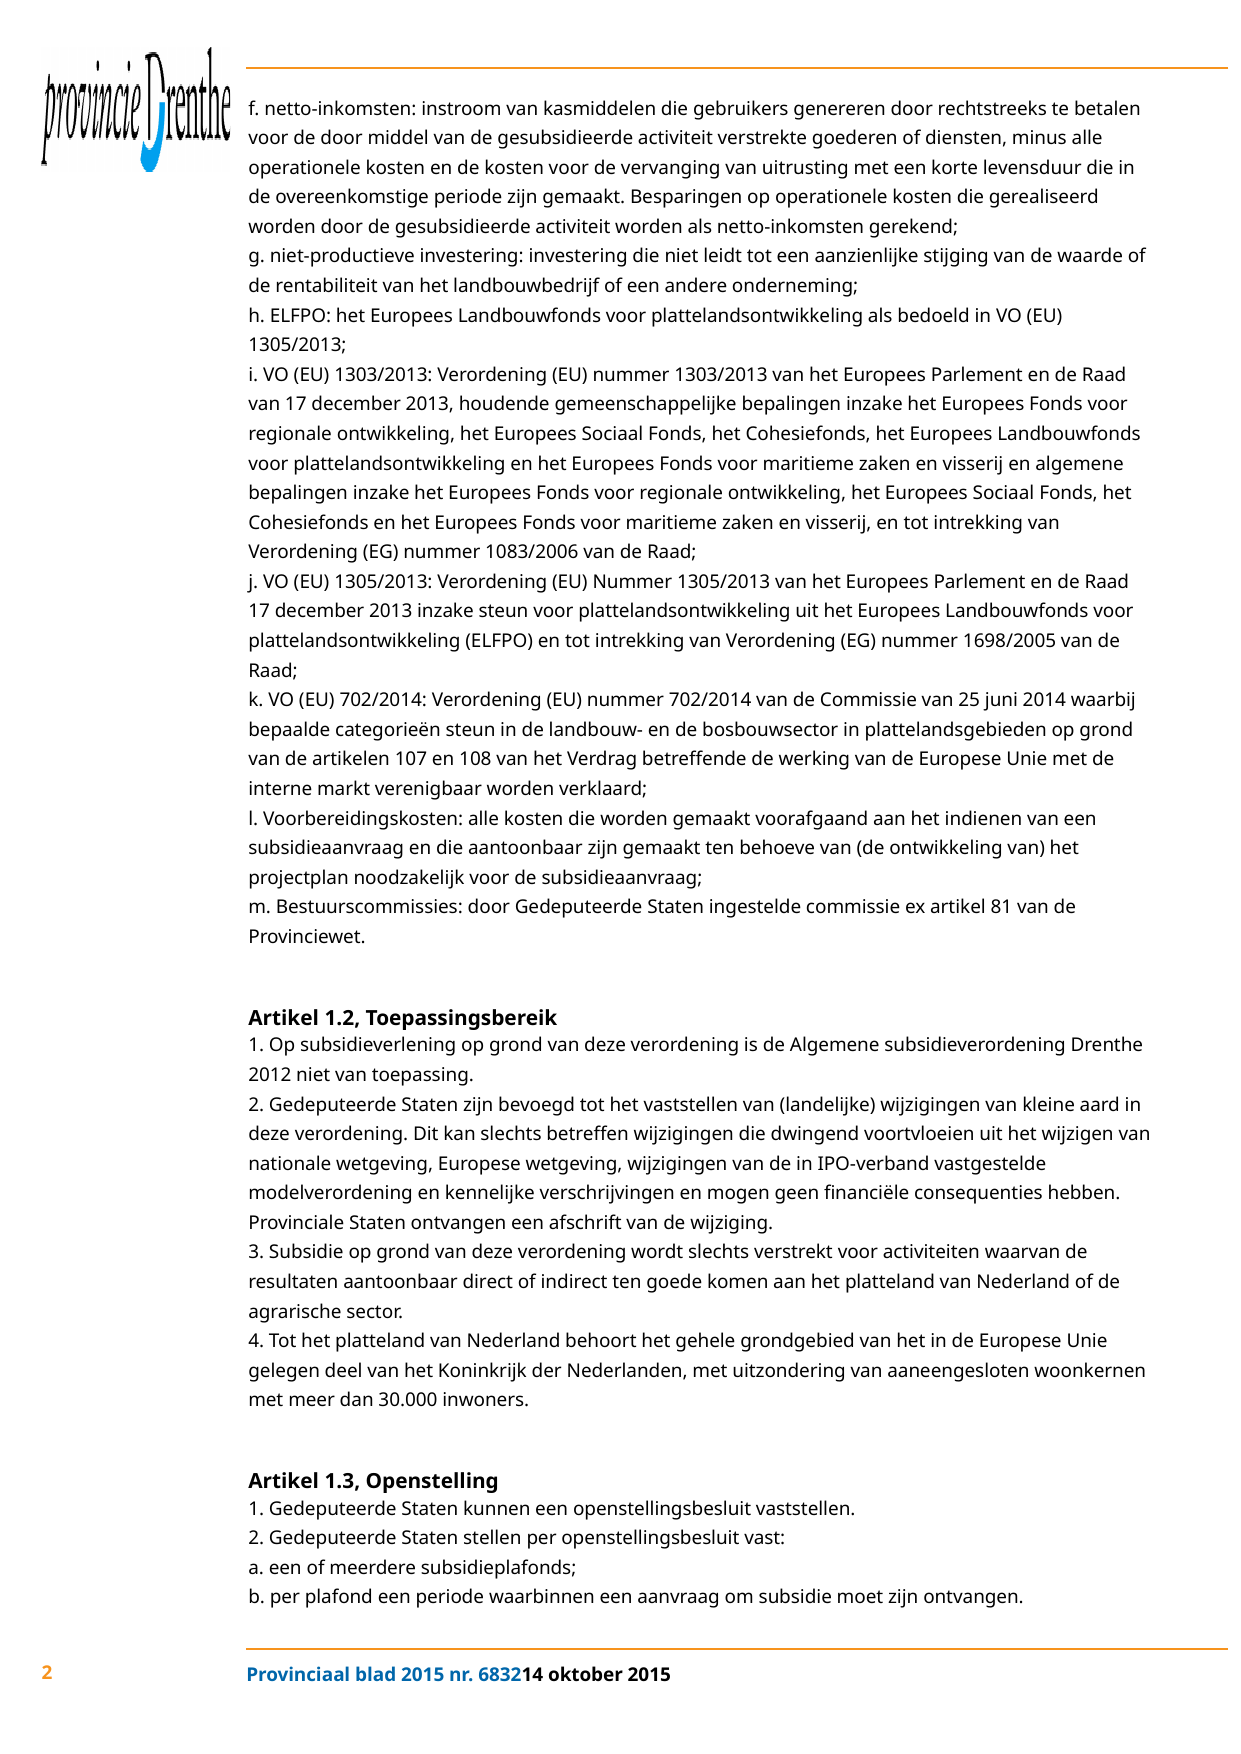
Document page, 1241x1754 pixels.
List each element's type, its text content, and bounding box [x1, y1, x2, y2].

text 1. Op subsidieverlening op grond van deze verordening is de Algemene subsidieverordening Drenthe 2012 niet van toepassing. [248, 1032, 1152, 1087]
text 2. Gedeputeerde Staten zijn bevoegd tot het vaststellen van (landelijke) wijzigingen van kleine aard in deze verordening. Dit kan slechts betreffen wijzigingen die dwingend voortvloeien uit het wijzigen van nationale wetgeving, Europese wetgeving, wijzigingen van de in IPO-verband vastgestelde modelverordening en kennelijke verschrijvingen en mogen geen financiële consequenties hebben. Provinciale Staten ontvangen een afschrift van de wijziging. [248, 1091, 1152, 1235]
text 2. Gedeputeerde Staten stellen per openstellingsbesluit vast: [248, 1524, 1152, 1550]
text f. netto-inkomsten: instroom van kasmiddelen die gebruikers genereren door rechtstreeks te betalen voor de door middel van de gesubsidieerde activiteit verstrekte goederen of diensten, minus alle operationele kosten en de kosten voor de vervanging van uitrusting met een korte levensduur die in de overeenkomstige periode zijn gemaakt. Besparingen op operationele kosten die gerealiseerd worden door de gesubsidieerde activiteit worden als netto-inkomsten gerekend; [248, 95, 1152, 239]
text a. een of meerdere subsidieplafonds; [248, 1554, 1152, 1580]
text h. ELFPO: het Europees Landbouwfonds voor plattelandsontwikkeling als bedoeld in VO (EU) 1305/2013; [248, 302, 1152, 357]
text g. niet-productieve investering: investering die niet leidt tot een aanzienlijke stijging van de waarde of de rentabiliteit van het landbouwbedrijf of een andere onderneming; [248, 243, 1152, 298]
text j. VO (EU) 1305/2013: Verordening (EU) Nummer 1305/2013 van het Europees Parlement en de Raad 17 december 2013 inzake steun voor plattelandsontwikkeling uit het Europees Landbouwfonds voor plattelandsontwikkeling (ELFPO) en tot intrekking van Verordening (EG) nummer 1698/2005 van de Raad; [248, 568, 1152, 683]
text b. per plafond een periode waarbinnen een aanvraag om subsidie moet zijn ontvangen. [248, 1584, 1152, 1609]
text l. Voorbereidingskosten: alle kosten die worden gemaakt voorafgaand aan het indienen van een subsidieaanvraag en die aantoonbaar zijn gemaakt ten behoeve van (de ontwikkeling van) het projectplan noodzakelijk voor de subsidieaanvraag; [248, 805, 1152, 890]
picture [41, 47, 231, 172]
text i. VO (EU) 1303/2013: Verordening (EU) nummer 1303/2013 van het Europees Parlement en de Raad van 17 december 2013, houdende gemeenschappelijke bepalingen inzake het Europees Fonds voor regionale ontwikkeling, het Europees Sociaal Fonds, het Cohesiefonds, het Europees Landbouwfonds voor plattelandsontwikkeling en het Europees Fonds voor maritieme zaken en visserij en algemene bepalingen inzake het Europees Fonds voor regionale ontwikkeling, het Europees Sociaal Fonds, het Cohesiefonds en het Europees Fonds voor maritieme zaken en visserij, en tot intrekking van Verordening (EG) nummer 1083/2006 van de Raad; [248, 361, 1152, 564]
text k. VO (EU) 702/2014: Verordening (EU) nummer 702/2014 van de Commissie van 25 juni 2014 waarbij bepaalde categorieën steun in de landbouw- en de bosbouwsector in plattelandsgebieden op grond van de artikelen 107 en 108 van het Verdrag betreffende de werking van de Europese Unie met de interne markt verenigbaar worden verklaard; [248, 686, 1152, 801]
text 4. Tot het platteland van Nederland behoort het gehele grondgebied van het in de Europese Unie gelegen deel van het Koninkrijk der Nederlanden, met uitzondering van aaneengesloten woonkernen met meer dan 30.000 inwoners. [248, 1327, 1152, 1412]
text m. Bestuurscommissies: door Gedeputeerde Staten ingestelde commissie ex artikel 81 van de Provinciewet. [248, 893, 1152, 949]
text Artikel 1.3, Openstelling [248, 1467, 1152, 1495]
text Artikel 1.2, Toepassingsbereik [248, 1003, 1152, 1032]
text 1. Gedeputeerde Staten kunnen een openstellingsbesluit vaststellen. [248, 1495, 1152, 1521]
text 3. Subsidie op grond van deze verordening wordt slechts verstrekt voor activiteiten waarvan de resultaten aantoonbaar direct of indirect ten goede komen aan het platteland van Nederland of de agrarische sector. [248, 1239, 1152, 1323]
